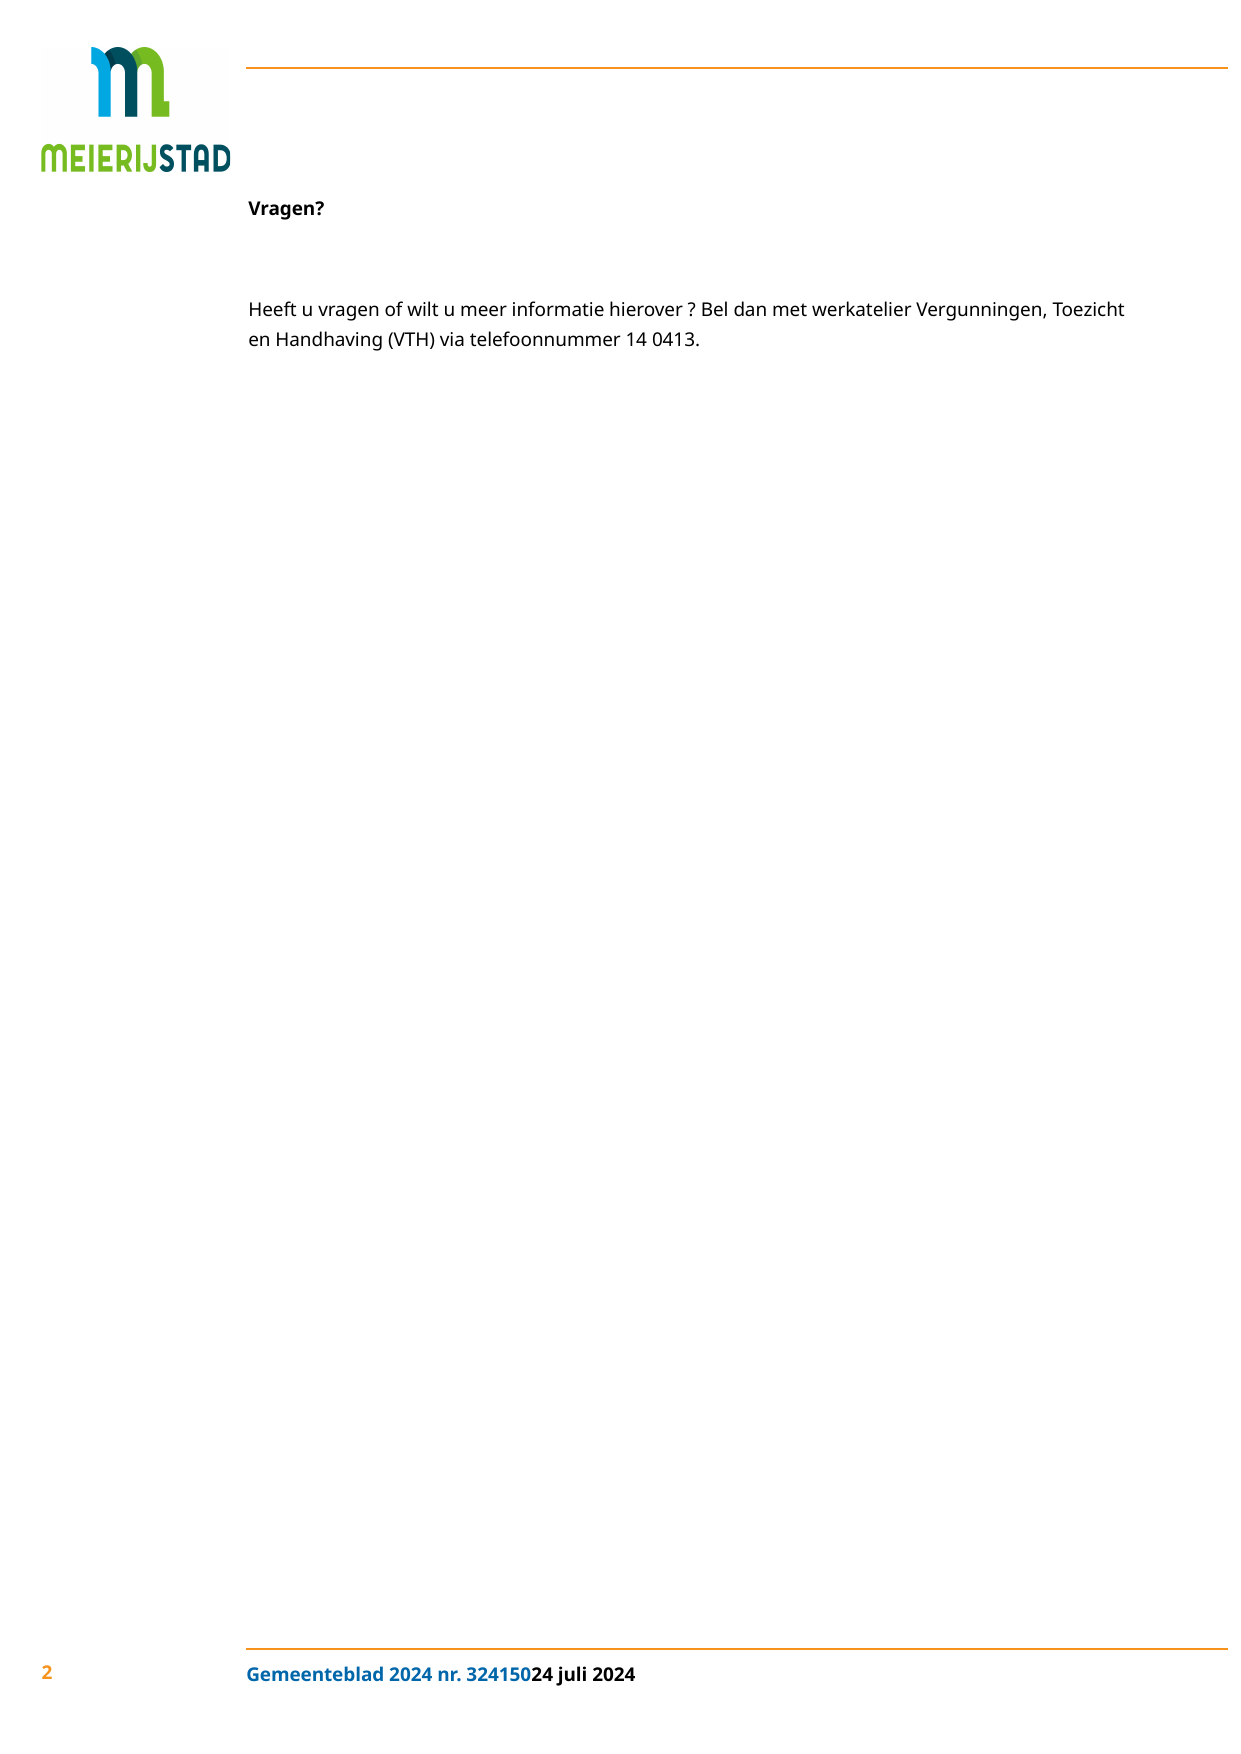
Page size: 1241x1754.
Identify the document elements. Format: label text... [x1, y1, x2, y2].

picture [41, 47, 231, 172]
text Vragen? [248, 196, 1152, 221]
text Heeft u vragen of wilt u meer informatie hierover ? Bel dan met werkatelier Vergunningen, Toezicht en Handhaving (VTH) via telefoonnummer 14 0413. [248, 296, 1152, 352]
